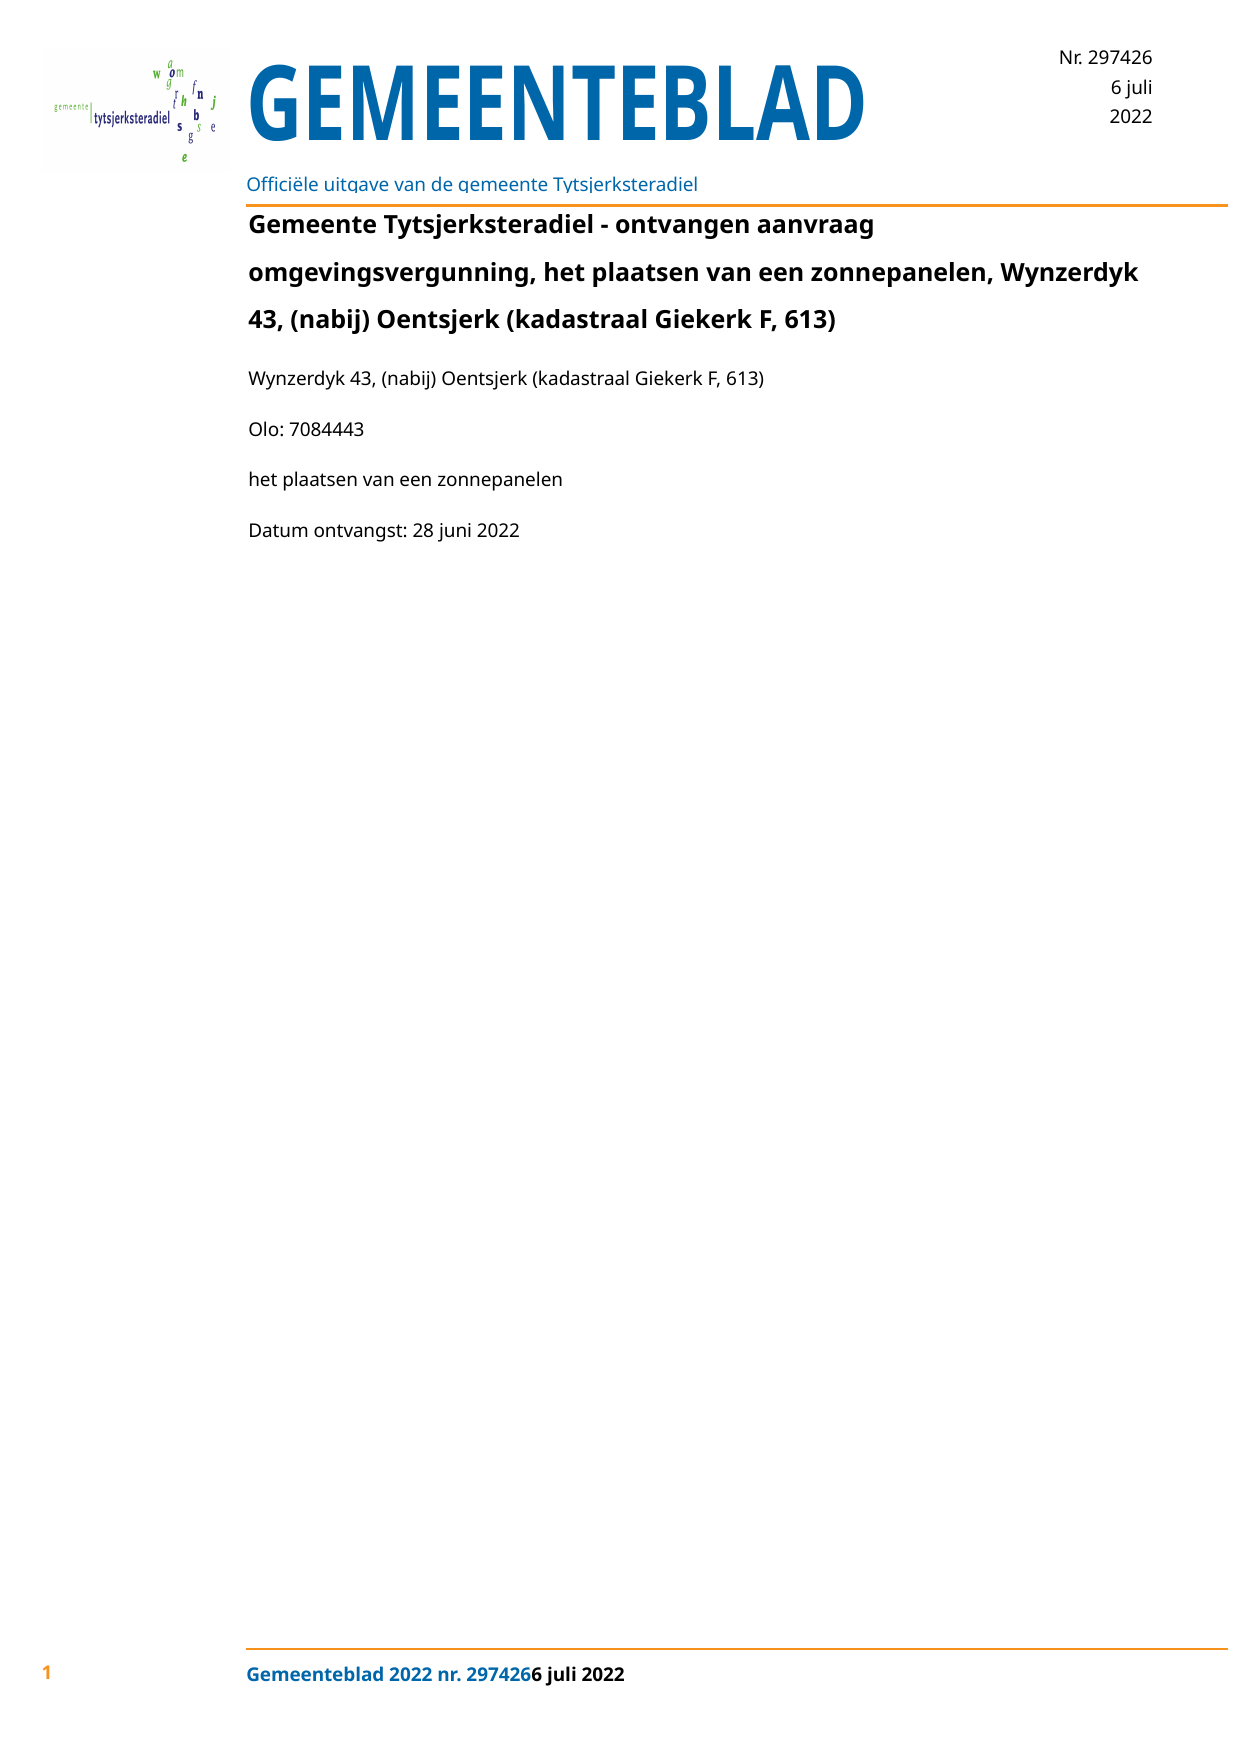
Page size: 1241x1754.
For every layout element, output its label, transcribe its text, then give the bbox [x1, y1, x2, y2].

text Gemeente Tytsjerksteradiel - ontvangen aanvraag omgevingsvergunning, het plaatsen van een zonnepanelen, Wynzerdyk 43, (nabij) Oentsjerk (kadastraal Giekerk F, 613) [248, 207, 1152, 336]
picture [41, 47, 231, 172]
text Datum ontvangst: 28 juni 2022 [248, 517, 1152, 542]
text Olo: 7084443 [248, 416, 1152, 442]
text Wynzerdyk 43, (nabij) Oentsjerk (kadastraal Giekerk F, 613) [248, 366, 1152, 391]
text het plaatsen van een zonnepanelen [248, 466, 1152, 492]
